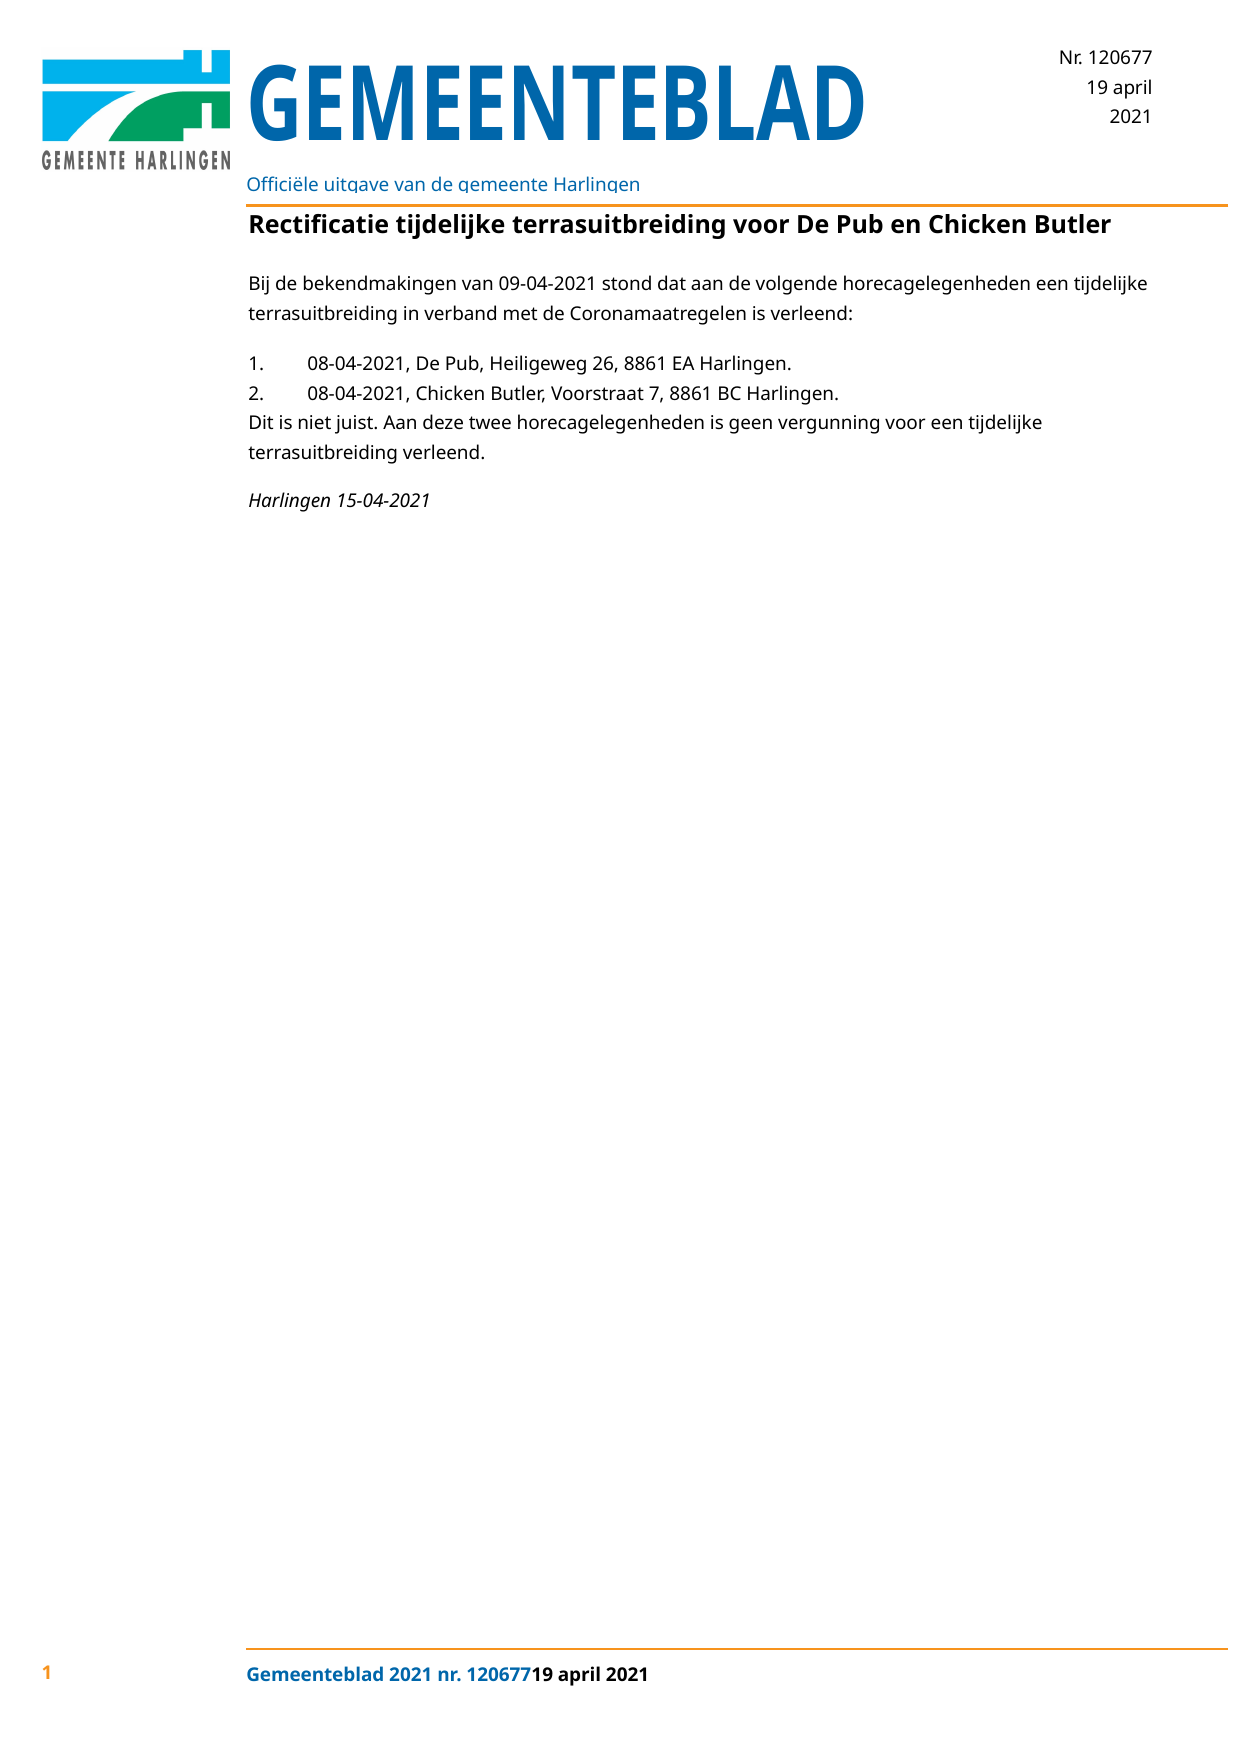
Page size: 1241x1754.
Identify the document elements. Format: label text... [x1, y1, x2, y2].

text Rectificatie tijdelijke terrasuitbreiding voor De Pub en Chicken Butler [248, 207, 1152, 241]
picture [41, 47, 231, 172]
text Harlingen 15-04-2021 [248, 487, 1152, 513]
text Bij de bekendmakingen van 09-04-2021 stond dat aan de volgende horecagelegenheden een tijdelijke terrasuitbreiding in verband met de Coronamaatregelen is verleend: [248, 270, 1152, 326]
list 08-04-2021, Chicken Butler, Voorstraat 7, 8861 BC Harlingen. [248, 380, 1152, 406]
text Dit is niet juist. Aan deze twee horecagelegenheden is geen vergunning voor een tijdelijke terrasuitbreiding verleend. [248, 409, 1152, 465]
list 08-04-2021, De Pub, Heiligeweg 26, 8861 EA Harlingen. [248, 350, 1152, 376]
